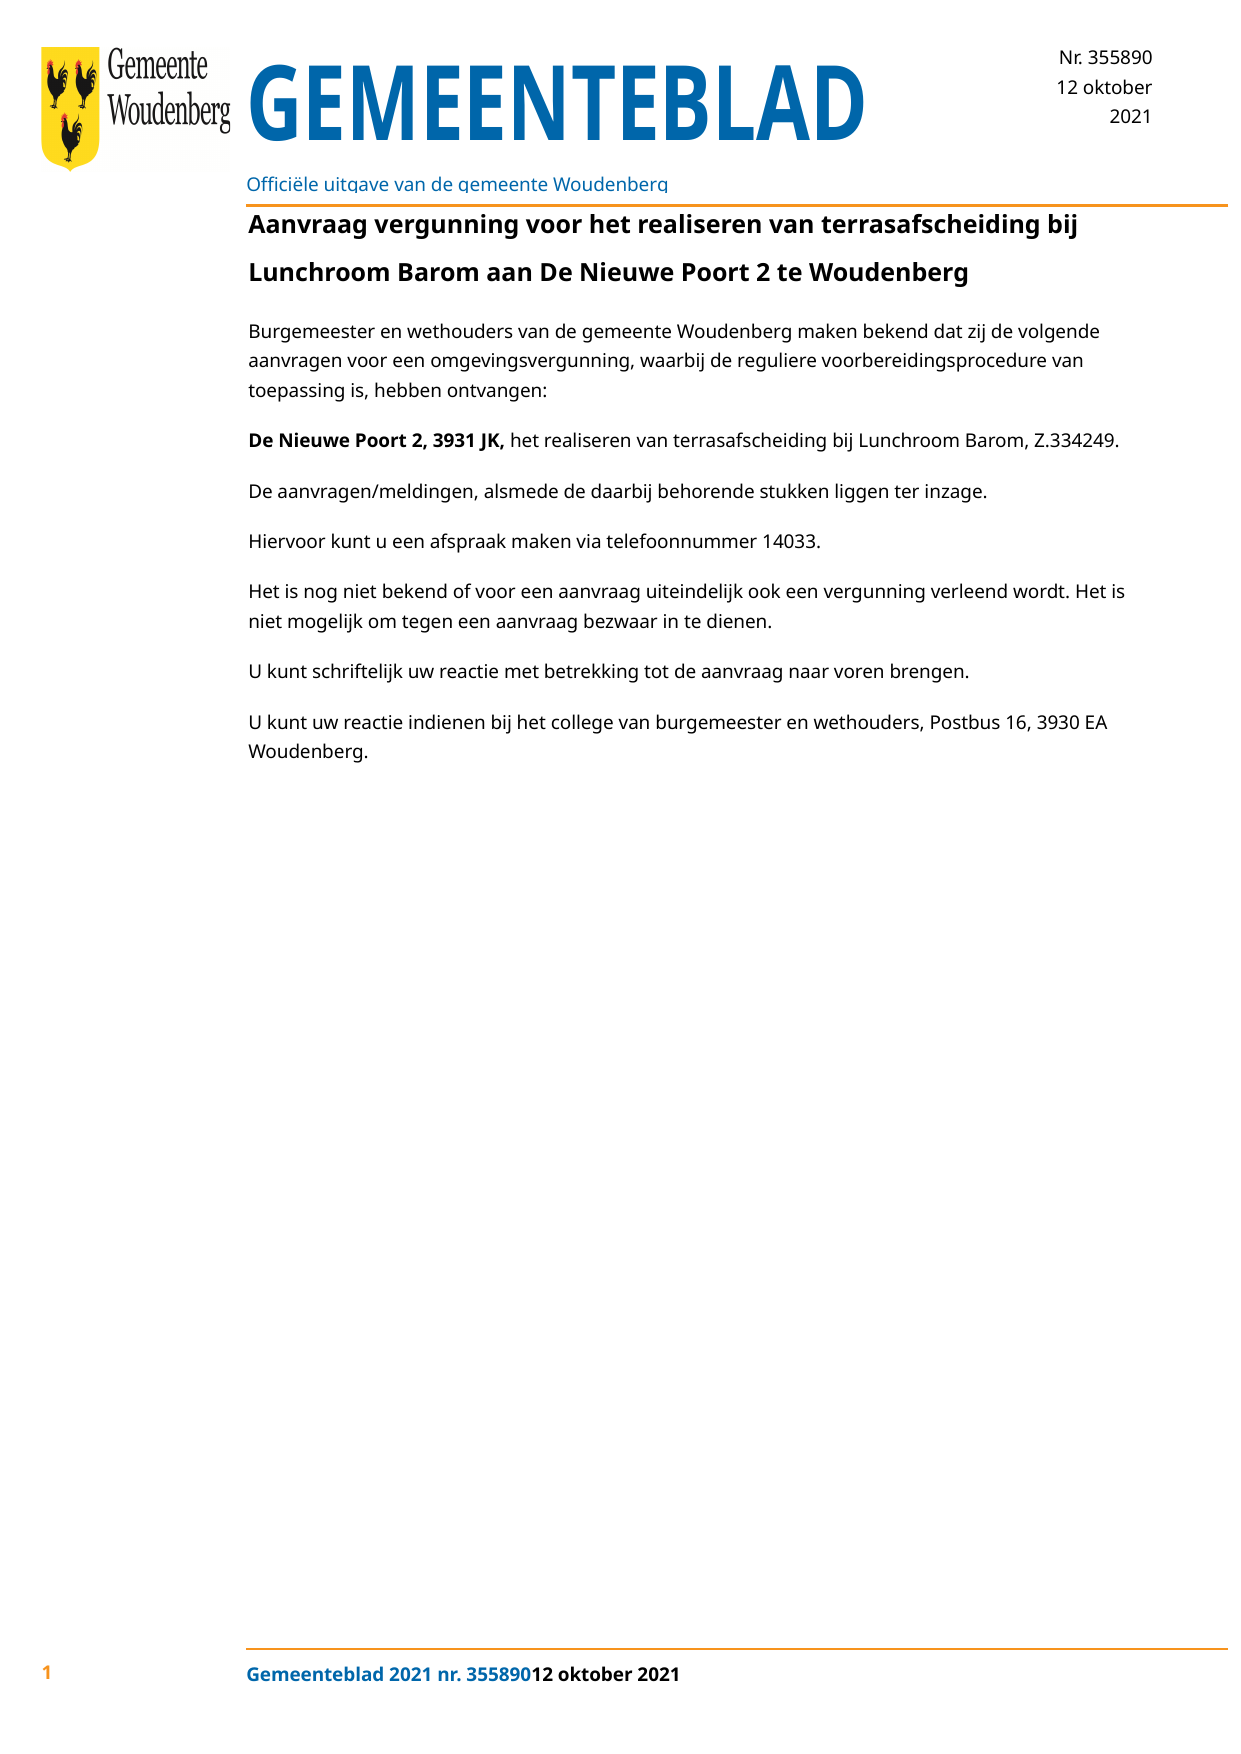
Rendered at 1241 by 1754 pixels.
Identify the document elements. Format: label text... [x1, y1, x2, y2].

text U kunt uw reactie indienen bij het college van burgemeester en wethouders, Postbus 16, 3930 EA Woudenberg. [248, 709, 1152, 764]
text Aanvraag vergunning voor het realiseren van terrasafscheiding bij Lunchroom Barom aan De Nieuwe Poort 2 te Woudenberg [248, 207, 1152, 288]
text U kunt schriftelijk uw reactie met betrekking tot de aanvraag naar voren brengen. [248, 659, 1152, 684]
picture [41, 47, 231, 172]
text Het is nog niet bekend of voor een aanvraag uiteindelijk ook een vergunning verleend wordt. Het is niet mogelijk om tegen een aanvraag bezwaar in te dienen. [248, 579, 1152, 634]
text Burgemeester en wethouders van de gemeente Woudenberg maken bekend dat zij de volgende aanvragen voor een omgevingsvergunning, waarbij de reguliere voorbereidingsprocedure van toepassing is, hebben ontvangen: [248, 318, 1152, 403]
text De aanvragen/meldingen, alsmede de daarbij behorende stukken liggen ter inzage. [248, 478, 1152, 504]
text Hiervoor kunt u een afspraak maken via telefoonnummer 14033. [248, 528, 1152, 554]
text De Nieuwe Poort 2, 3931 JK, het realiseren van terrasafscheiding bij Lunchroom Barom, Z.334249. [248, 427, 1152, 453]
